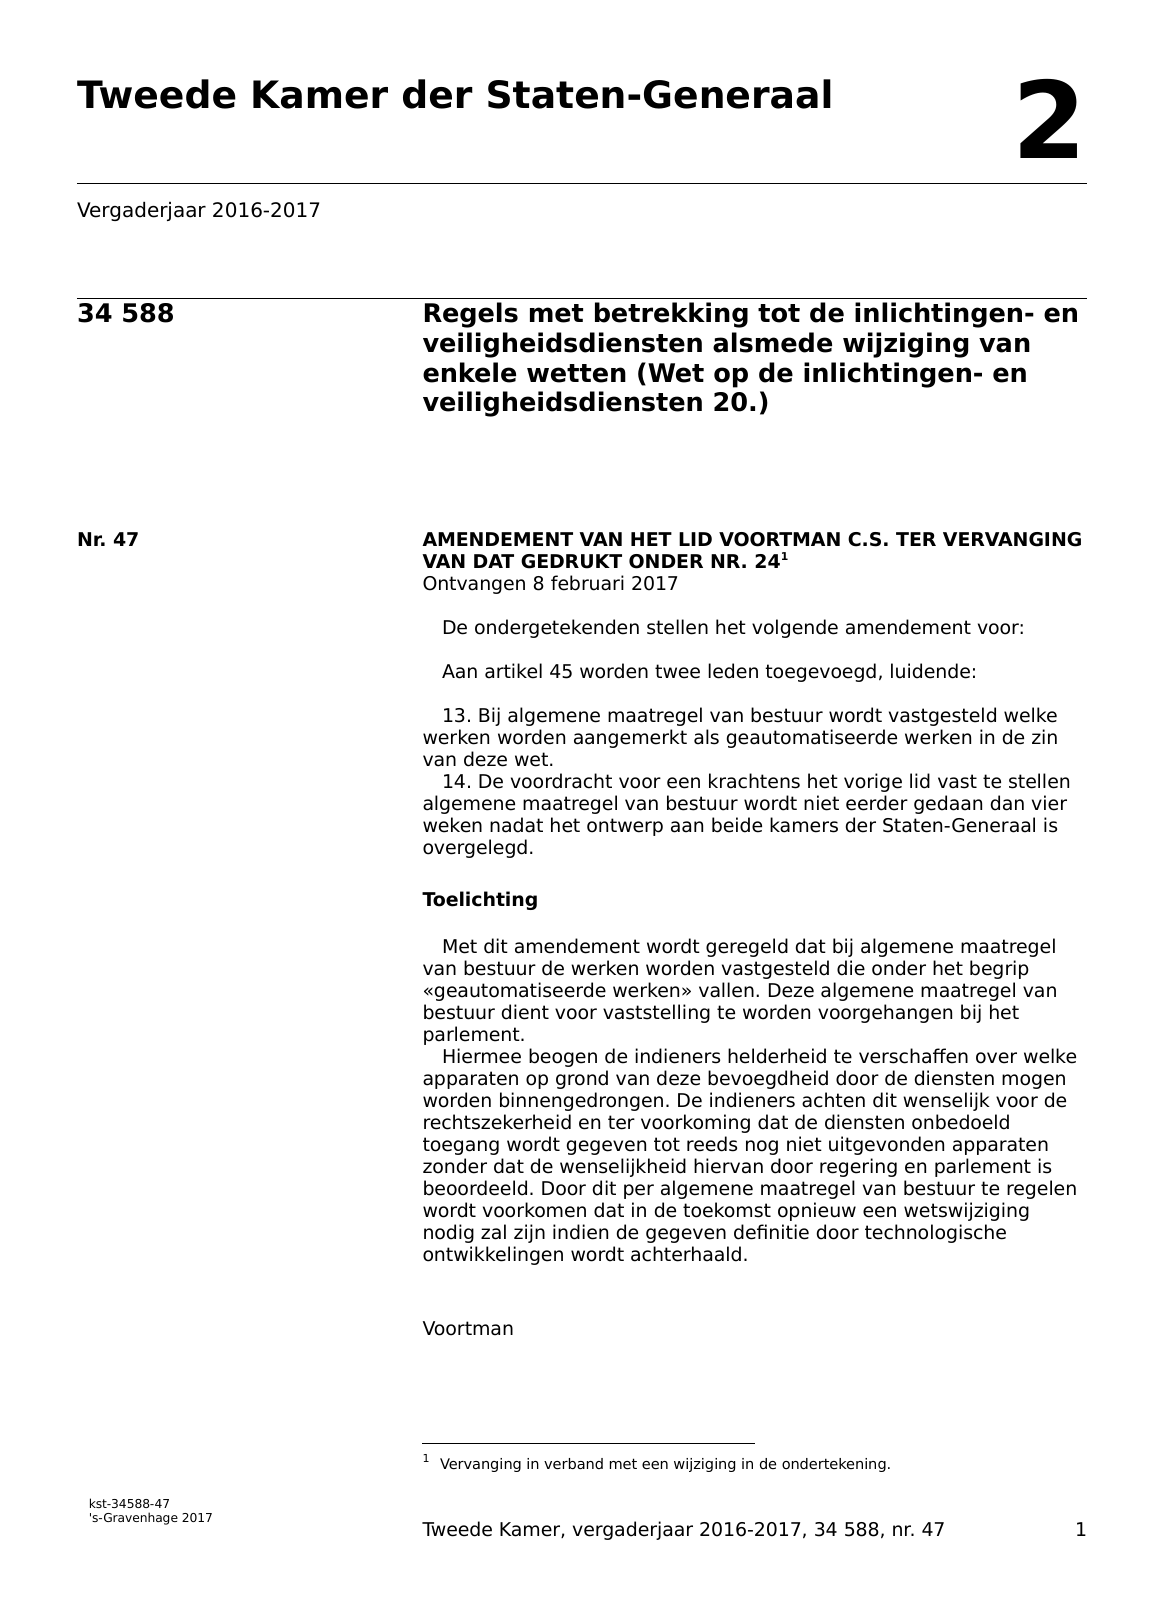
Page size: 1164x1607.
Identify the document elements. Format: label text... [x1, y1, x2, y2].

text kst-34588-47 [88, 1497, 323, 1511]
subtitle Nr. 47 AMENDEMENT VAN HET LID VOORTMAN C.S. TER VERVANGING VAN DAT GEDRUKT ONDER NR. 24 [77, 529, 1087, 573]
text De ondergetekenden stellen het volgende amendement voor: [422, 617, 1087, 639]
text Vervanging in verband met een wijziging in de ondertekening. [422, 1452, 1087, 1474]
text Aan artikel 45 worden twee leden toegevoegd, luidende: [422, 661, 1087, 683]
text 's-Gravenhage 2017 [88, 1511, 323, 1525]
table_cell Vergaderjaar 2016-2017 [77, 184, 1087, 298]
table_header 2 [886, 59, 1087, 183]
text Met dit amendement wordt geregeld dat bij algemene maatregel van bestuur de werken worden vastgesteld die onder het begrip «geautomatiseerde werken» vallen. Deze algemene maatregel van bestuur dient voor vaststelling te worden voorgehangen bij het parlement. [422, 936, 1087, 1046]
text Hiermee beogen de indieners helderheid te verschaffen over welke apparaten op grond van deze bevoegdheid door de diensten mogen worden binnengedrongen. De indieners achten dit wenselijk voor de rechtszekerheid en ter voorkoming dat de diensten onbedoeld toegang wordt gegeven tot reeds nog niet uitgevonden apparaten zonder dat de wenselijkheid hiervan door regering en parlement is beoordeeld. Door dit per algemene maatregel van bestuur te regelen wordt voorkomen dat in de toekomst opnieuw een wetswijziging nodig zal zijn indien de gegeven definitie door technologische ontwikkelingen wordt achterhaald. [422, 1046, 1087, 1266]
text Ontvangen 8 februari 2017 [422, 573, 1087, 595]
table_header Tweede Kamer der Staten-Generaal [77, 59, 886, 183]
text 13. Bij algemene maatregel van bestuur wordt vastgesteld welke werken worden aangemerkt als geautomatiseerde werken in de zin van deze wet. [422, 705, 1087, 771]
subtitle 34 588 Regels met betrekking tot de inlichtingen- en veiligheidsdiensten alsmede wijziging van enkele wetten (Wet op de inlichtingen- en veiligheidsdiensten 20.) [77, 299, 1087, 418]
subtitle Toelichting [422, 889, 1087, 911]
text Voortman [422, 1296, 1087, 1362]
text 14. De voordracht voor een krachtens het vorige lid vast te stellen algemene maatregel van bestuur wordt niet eerder gedaan dan vier weken nadat het ontwerp aan beide kamers der Staten-Generaal is overgelegd. [422, 771, 1087, 859]
